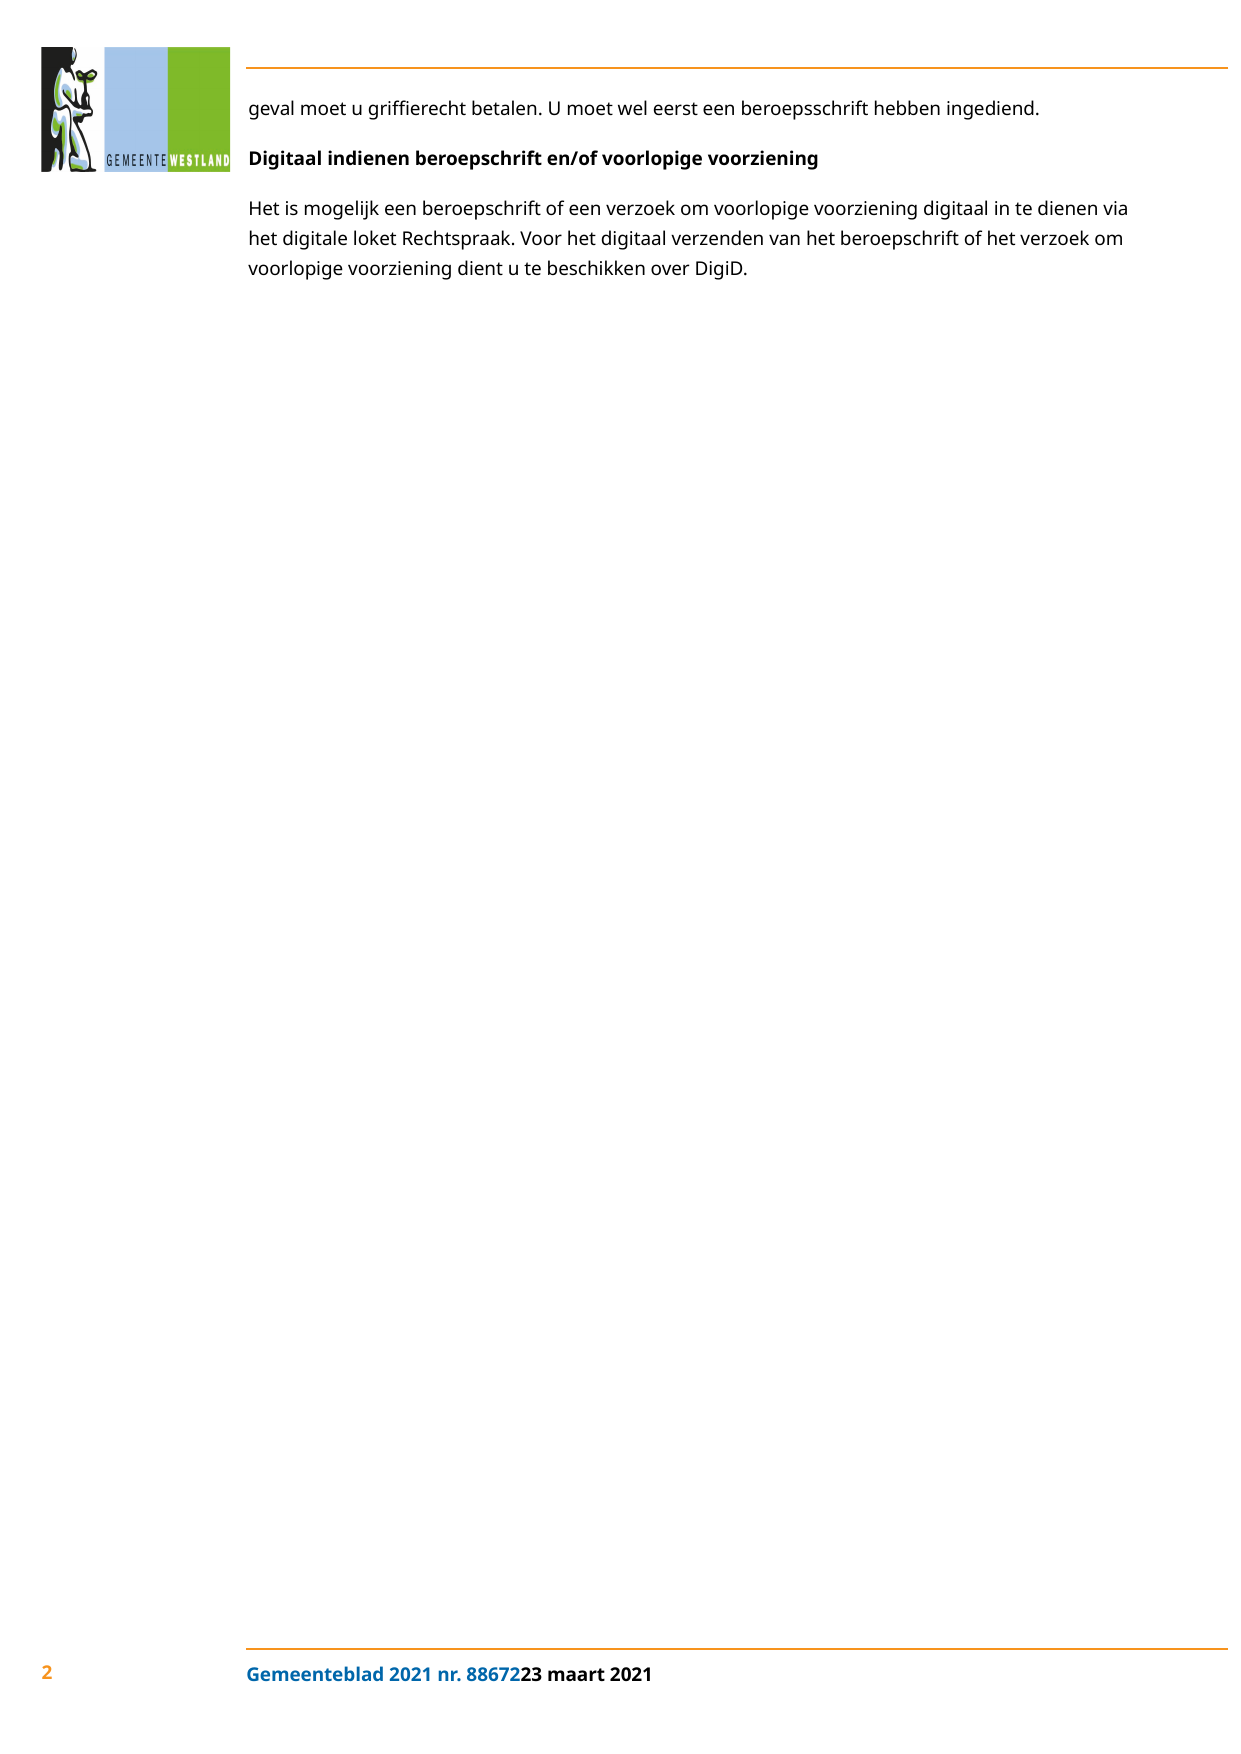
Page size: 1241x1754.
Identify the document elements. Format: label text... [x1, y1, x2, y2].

text Het is mogelijk een beroepschrift of een verzoek om voorlopige voorziening digitaal in te dienen via het digitale loket Rechtspraak. Voor het digitaal verzenden van het beroepschrift of het verzoek om voorlopige voorziening dient u te beschikken over DigiD. [248, 196, 1152, 281]
text geval moet u griffierecht betalen. U moet wel eerst een beroepsschrift hebben ingediend. [248, 95, 1152, 121]
text Digitaal indienen beroepschrift en/of voorlopige voorziening [248, 145, 1152, 171]
picture [41, 47, 231, 172]
